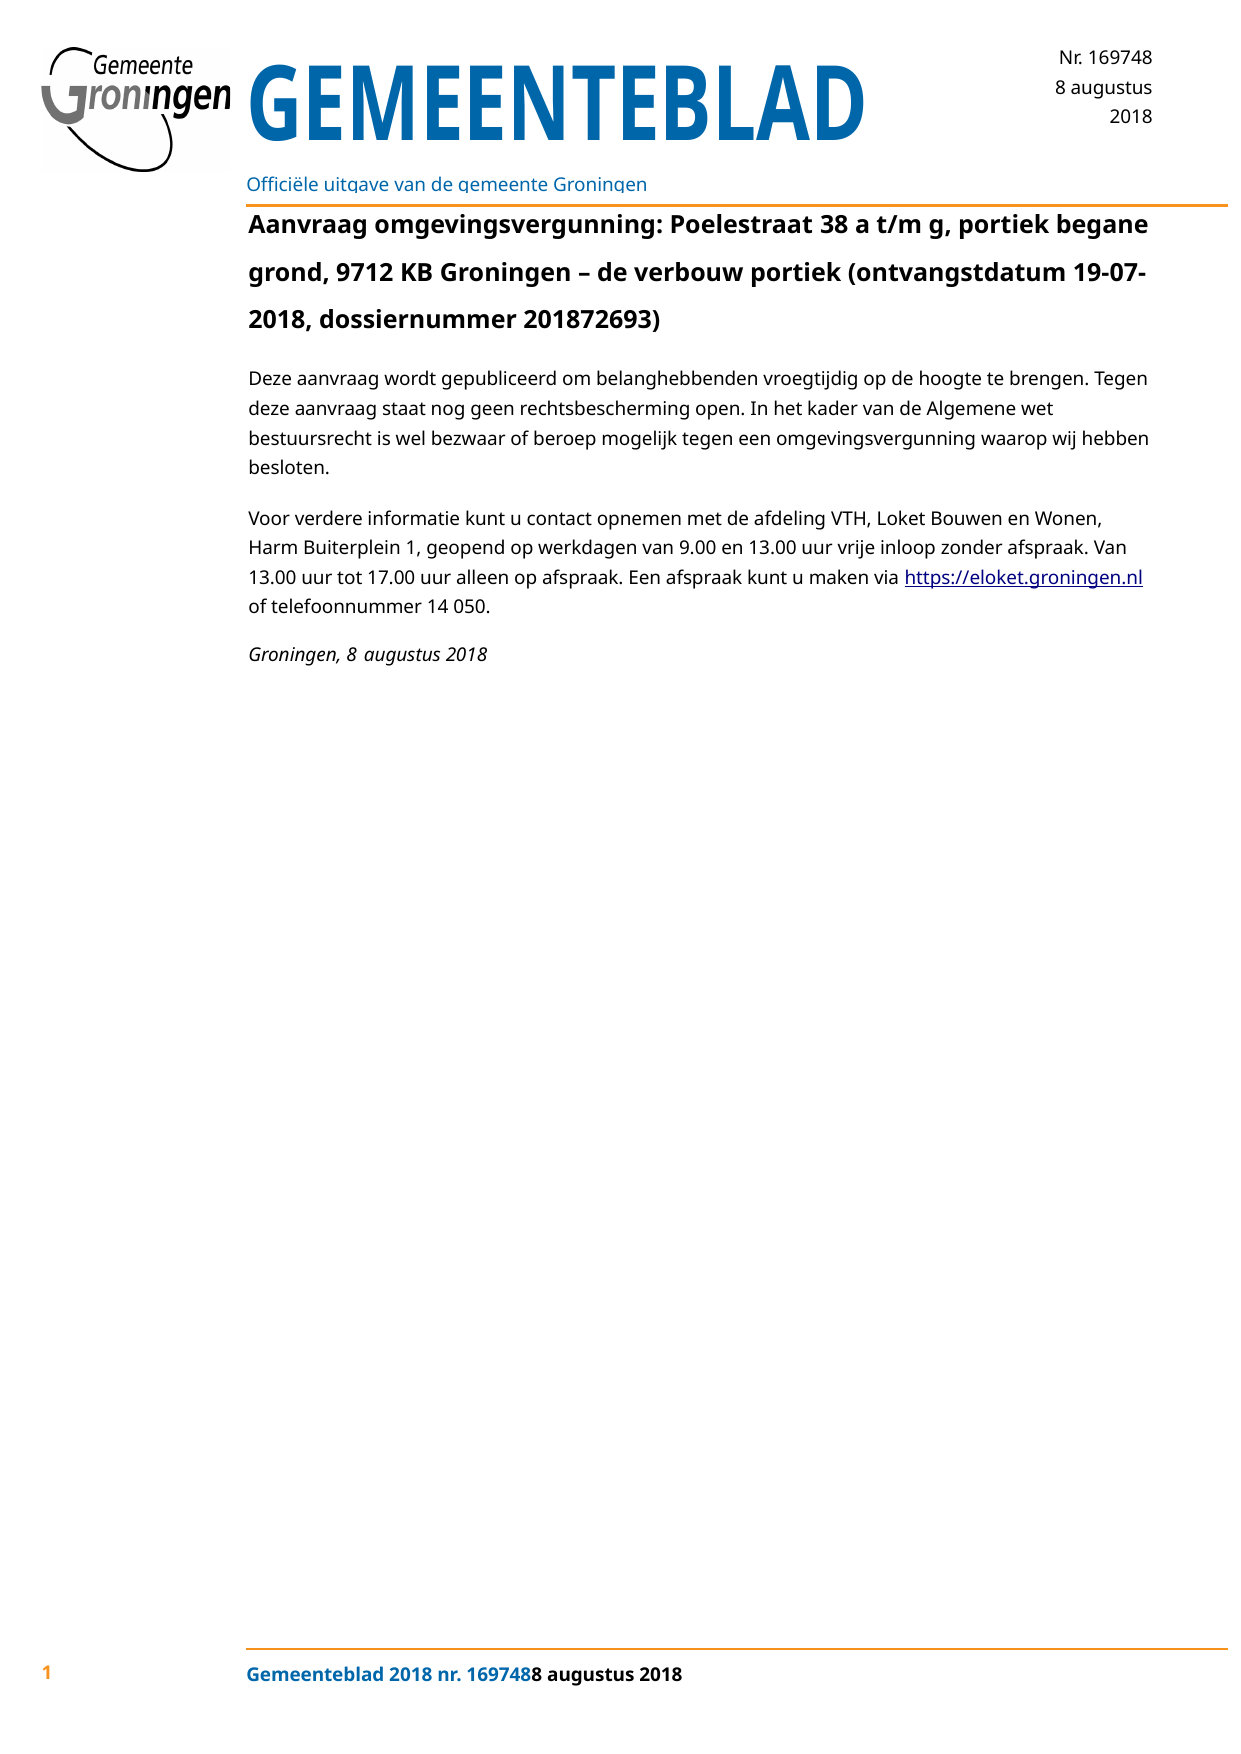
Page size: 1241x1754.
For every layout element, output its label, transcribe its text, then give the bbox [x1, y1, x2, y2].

picture [41, 47, 231, 172]
text Aanvraag omgevingsvergunning: Poelestraat 38 a t/m g, portiek begane grond, 9712 KB Groningen – de verbouw portiek (ontvangstdatum 19-07-2018, dossiernummer 201872693) [248, 207, 1152, 336]
text Groningen, 8 augustus 2018 [248, 641, 1152, 667]
text Voor verdere informatie kunt u contact opnemen met de afdeling VTH, Loket Bouwen en Wonen, Harm Buiterplein 1, geopend op werkdagen van 9.00 en 13.00 uur vrije inloop zonder afspraak. Van 13.00 uur tot 17.00 uur alleen op afspraak. Een afspraak kunt u maken via https://eloket.groningen.nl of telefoonnummer 14 050. [248, 505, 1152, 619]
text Deze aanvraag wordt gepubliceerd om belanghebbenden vroegtijdig op de hoogte te brengen. Tegen deze aanvraag staat nog geen rechtsbescherming open. In het kader van de Algemene wet bestuursrecht is wel bezwaar of beroep mogelijk tegen een omgevingsvergunning waarop wij hebben besloten. [248, 366, 1152, 480]
